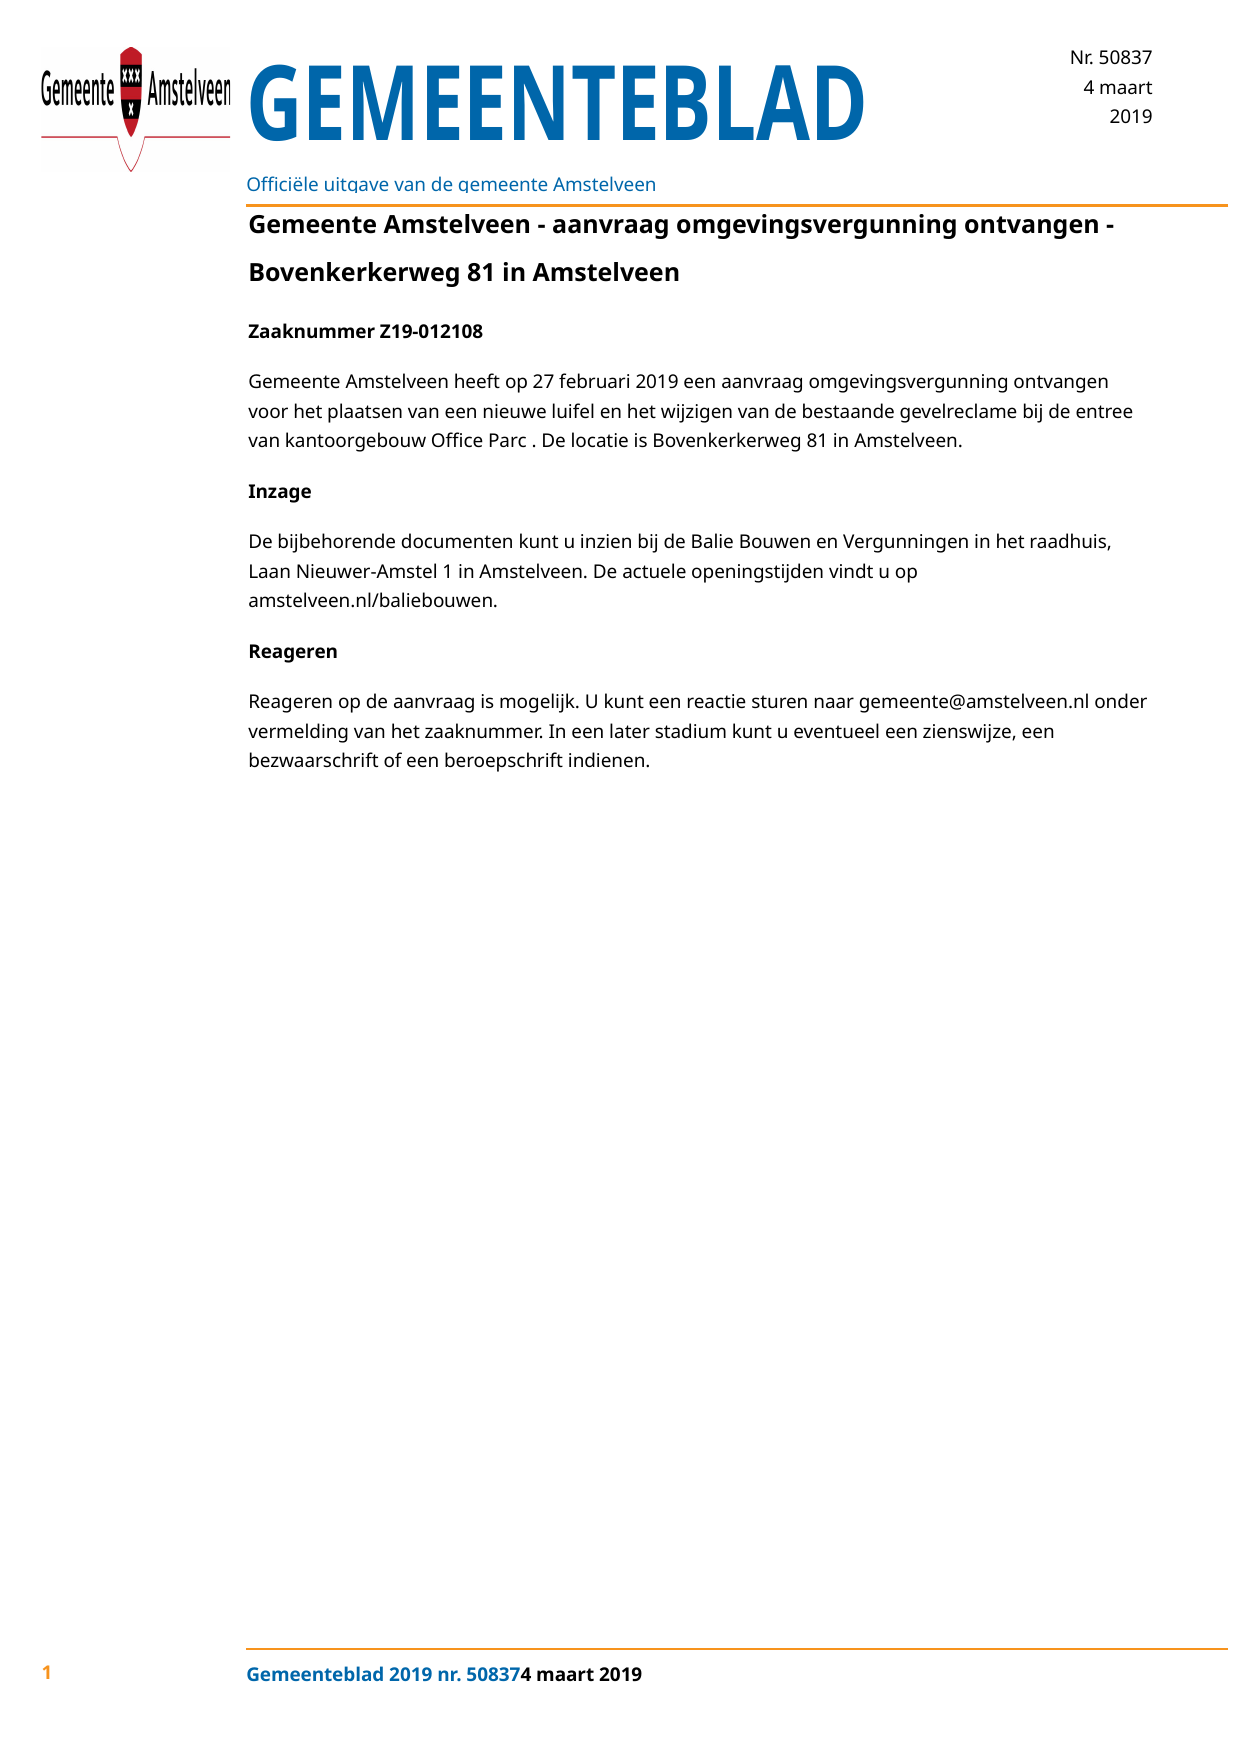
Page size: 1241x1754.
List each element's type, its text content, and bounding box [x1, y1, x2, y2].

text Reageren [248, 638, 1152, 664]
picture [41, 47, 231, 172]
text De bijbehorende documenten kunt u inzien bij de Balie Bouwen en Vergunningen in het raadhuis, Laan Nieuwer-Amstel 1 in Amstelveen. De actuele openingstijden vindt u op amstelveen.nl/baliebouwen. [248, 528, 1152, 613]
text Zaaknummer Z19-012108 [248, 318, 1152, 344]
text Inzage [248, 478, 1152, 504]
text Reageren op de aanvraag is mogelijk. U kunt een reactie sturen naar gemeente@amstelveen.nl onder vermelding van het zaaknummer. In een later stadium kunt u eventueel een zienswijze, een bezwaarschrift of een beroepschrift indienen. [248, 688, 1152, 773]
text Gemeente Amstelveen heeft op 27 februari 2019 een aanvraag omgevingsvergunning ontvangen voor het plaatsen van een nieuwe luifel en het wijzigen van de bestaande gevelreclame bij de entree van kantoorgebouw Office Parc . De locatie is Bovenkerkerweg 81 in Amstelveen. [248, 368, 1152, 453]
text Gemeente Amstelveen - aanvraag omgevingsvergunning ontvangen - Bovenkerkerweg 81 in Amstelveen [248, 207, 1152, 288]
